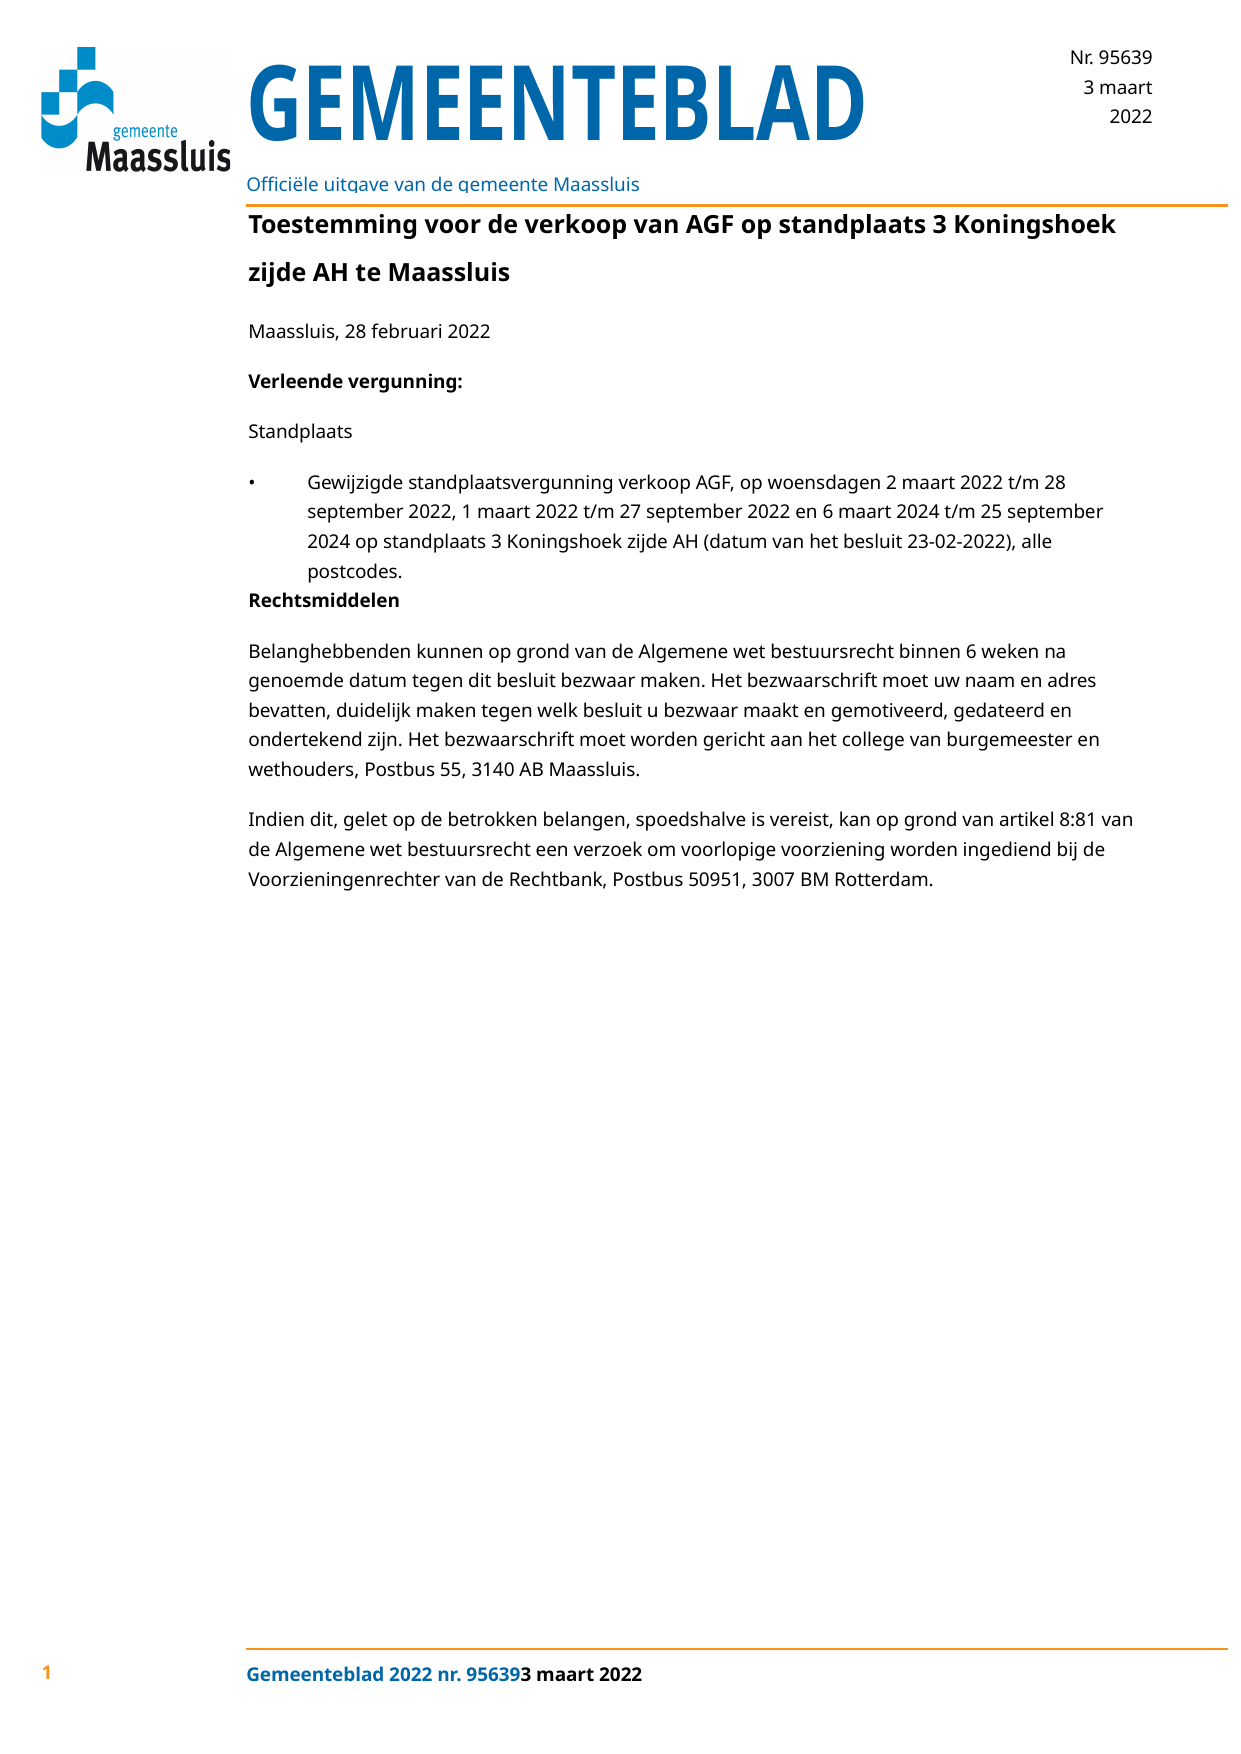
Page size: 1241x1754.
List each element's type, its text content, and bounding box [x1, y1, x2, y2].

text Toestemming voor de verkoop van AGF op standplaats 3 Koningshoek zijde AH te Maassluis [248, 207, 1152, 288]
list Gewijzigde standplaatsvergunning verkoop AGF, op woensdagen 2 maart 2022 t/m 28 september 2022, 1 maart 2022 t/m 27 september 2022 en 6 maart 2024 t/m 25 september 2024 op standplaats 3 Koningshoek zijde AH (datum van het besluit 23-02-2022), alle postcodes. [248, 469, 1152, 584]
text Maassluis, 28 februari 2022 [248, 318, 1152, 344]
text Standplaats [248, 419, 1152, 444]
picture [41, 47, 77, 92]
text Indien dit, gelet op de betrokken belangen, spoedshalve is vereist, kan op grond van artikel 8:81 van de Algemene wet bestuursrecht een verzoek om voorlopige voorziening worden ingediend bij de Voorzieningenrechter van de Rechtbank, Postbus 50951, 3007 BM Rotterdam. [248, 807, 1152, 892]
text Rechtsmiddelen [248, 587, 1152, 613]
text Belanghebbenden kunnen op grond van de Algemene wet bestuursrecht binnen 6 weken na genoemde datum tegen dit besluit bezwaar maken. Het bezwaarschrift moet uw naam en adres bevatten, duidelijk maken tegen welk besluit u bezwaar maakt en gemotiveerd, gedateerd en ondertekend zijn. Het bezwaarschrift moet worden gericht aan het college van burgemeester en wethouders, Postbus 55, 3140 AB Maassluis. [248, 638, 1152, 782]
text Verleende vergunning: [248, 368, 1152, 394]
picture [41, 47, 231, 172]
